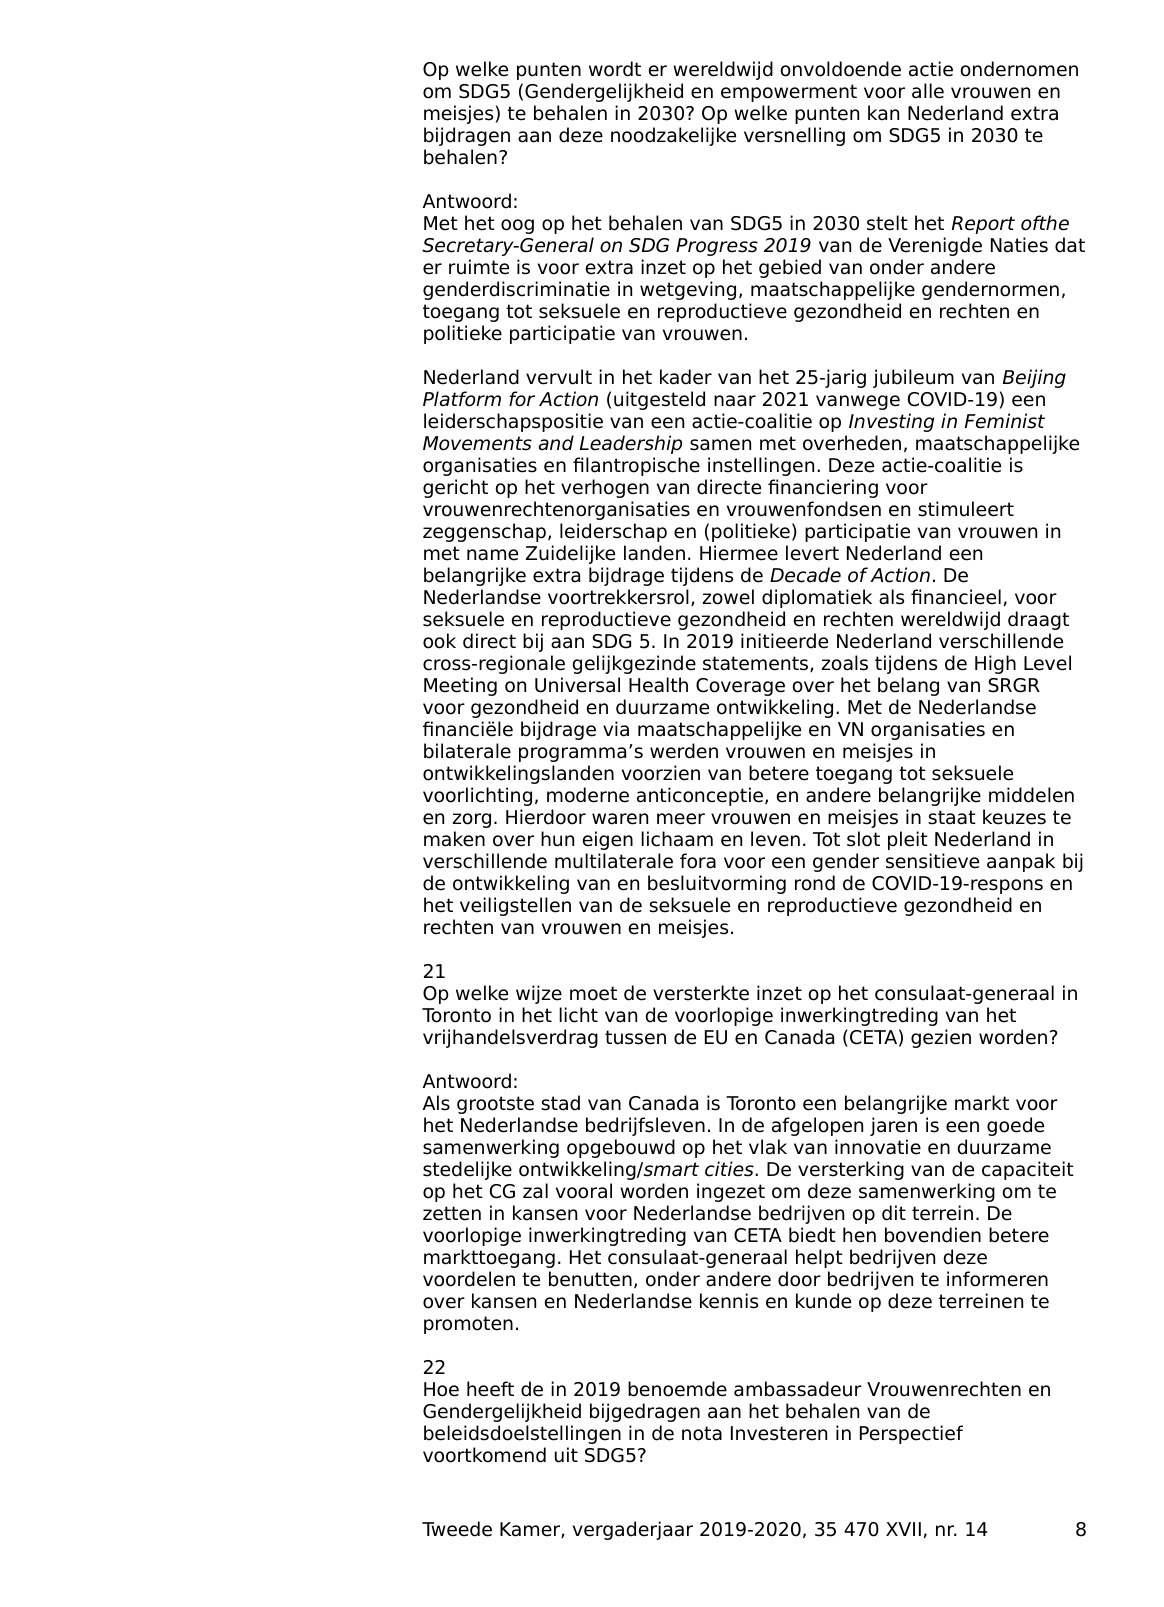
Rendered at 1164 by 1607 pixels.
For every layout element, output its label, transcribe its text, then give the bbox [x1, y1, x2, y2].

text Antwoord: [422, 1071, 1087, 1093]
text 22 [422, 1357, 1087, 1379]
text Als grootste stad van Canada is Toronto een belangrijke markt voor het Nederlandse bedrijfsleven. In de afgelopen jaren is een goede samenwerking opgebouwd op het vlak van innovatie en duurzame stedelijke ontwikkeling/smart cities. De versterking van de capaciteit op het CG zal vooral worden ingezet om deze samenwerking om te zetten in kansen voor Nederlandse bedrijven op dit terrein. De voorlopige inwerkingtreding van CETA biedt hen bovendien betere markttoegang. Het consulaat-generaal helpt bedrijven deze voordelen te benutten, onder andere door bedrijven te informeren over kansen en Nederlandse kennis en kunde op deze terreinen te promoten. [422, 1093, 1087, 1335]
text Op welke punten wordt er wereldwijd onvoldoende actie ondernomen om SDG5 (Gendergelijkheid en empowerment voor alle vrouwen en meisjes) te behalen in 2030? Op welke punten kan Nederland extra bijdragen aan deze noodzakelijke versnelling om SDG5 in 2030 te behalen? [422, 59, 1087, 169]
text Antwoord: [422, 191, 1087, 213]
text 21 [422, 961, 1087, 983]
text Hoe heeft de in 2019 benoemde ambassadeur Vrouwenrechten en Gendergelijkheid bijgedragen aan het behalen van de beleidsdoelstellingen in de nota Investeren in Perspectief voortkomend uit SDG5? [422, 1379, 1087, 1467]
text Nederland vervult in het kader van het 25-jarig jubileum van Beijing Platform for Action (uitgesteld naar 2021 vanwege COVID-19) een leiderschapspositie van een actie-coalitie op Investing in Feminist Movements and Leadership samen met overheden, maatschappelijke organisaties en filantropische instellingen. Deze actie-coalitie is gericht op het verhogen van directe financiering voor vrouwenrechtenorganisaties en vrouwenfondsen en stimuleert zeggenschap, leiderschap en (politieke) participatie van vrouwen in met name Zuidelijke landen. Hiermee levert Nederland een belangrijke extra bijdrage tijdens de Decade of Action. De Nederlandse voortrekkersrol, zowel diplomatiek als financieel, voor seksuele en reproductieve gezondheid en rechten wereldwijd draagt ook direct bij aan SDG 5. In 2019 initieerde Nederland verschillende cross-regionale gelijkgezinde statements, zoals tijdens de High Level Meeting on Universal Health Coverage over het belang van SRGR voor gezondheid en duurzame ontwikkeling. Met de Nederlandse financiële bijdrage via maatschappelijke en VN organisaties en bilaterale programma’s werden vrouwen en meisjes in ontwikkelingslanden voorzien van betere toegang tot seksuele voorlichting, moderne anticonceptie, en andere belangrijke middelen en zorg. Hierdoor waren meer vrouwen en meisjes in staat keuzes te maken over hun eigen lichaam en leven. Tot slot pleit Nederland in verschillende multilaterale fora voor een gender sensitieve aanpak bij de ontwikkeling van en besluitvorming rond de COVID-19-respons en het veiligstellen van de seksuele en reproductieve gezondheid en rechten van vrouwen en meisjes. [422, 367, 1087, 939]
text Op welke wijze moet de versterkte inzet op het consulaat-generaal in Toronto in het licht van de voorlopige inwerkingtreding van het vrijhandelsverdrag tussen de EU en Canada (CETA) gezien worden? [422, 983, 1087, 1049]
text Met het oog op het behalen van SDG5 in 2030 stelt het Report ofthe Secretary-General on SDG Progress 2019 van de Verenigde Naties dat er ruimte is voor extra inzet op het gebied van onder andere genderdiscriminatie in wetgeving, maatschappelijke gendernormen, toegang tot seksuele en reproductieve gezondheid en rechten en politieke participatie van vrouwen. [422, 213, 1087, 345]
